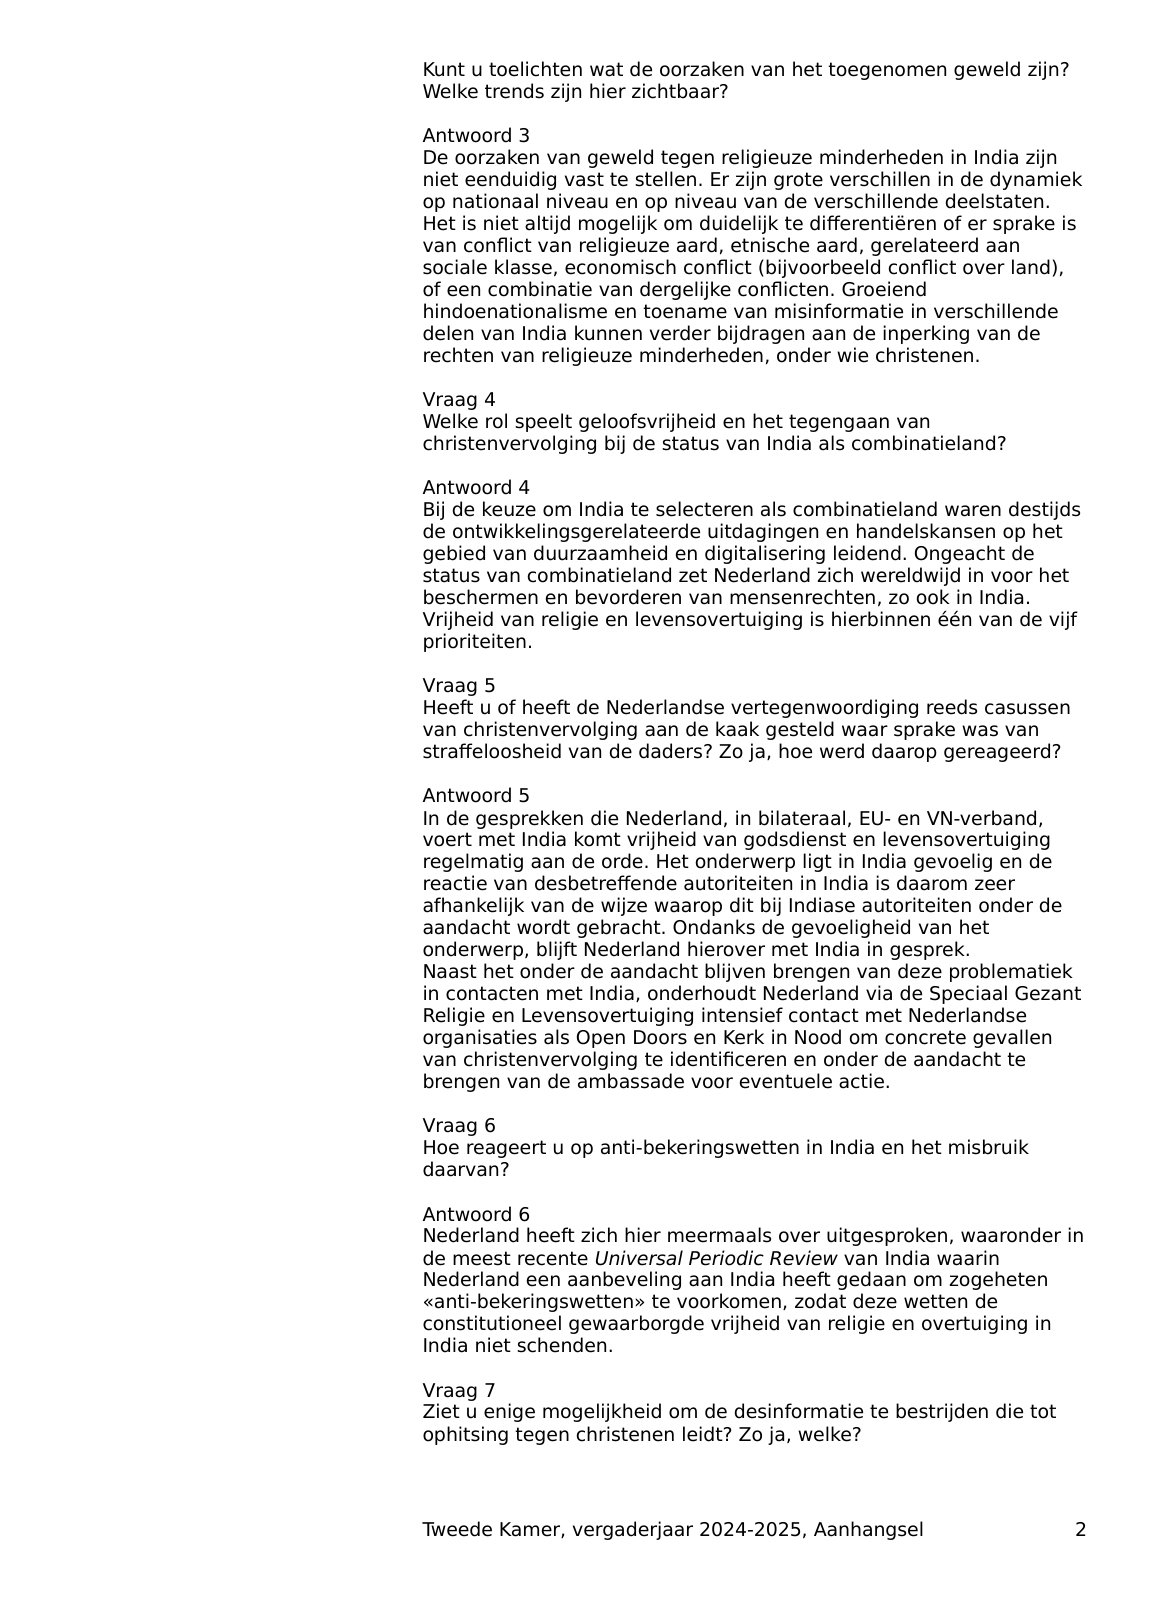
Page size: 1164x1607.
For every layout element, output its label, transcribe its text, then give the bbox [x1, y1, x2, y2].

text Vraag 4 [422, 389, 1087, 411]
text Vraag 5 [422, 675, 1087, 697]
text Nederland heeft zich hier meermaals over uitgesproken, waaronder in de meest recente Universal Periodic Review van India waarin Nederland een aanbeveling aan India heeft gedaan om zogeheten «anti-bekeringswetten» te voorkomen, zodat deze wetten de constitutioneel gewaarborgde vrijheid van religie en overtuiging in India niet schenden. [422, 1225, 1087, 1357]
text Naast het onder de aandacht blijven brengen van deze problematiek in contacten met India, onderhoudt Nederland via de Speciaal Gezant Religie en Levensovertuiging intensief contact met Nederlandse organisaties als Open Doors en Kerk in Nood om concrete gevallen van christenvervolging te identificeren en onder de aandacht te brengen van de ambassade voor eventuele actie. [422, 961, 1087, 1093]
text De oorzaken van geweld tegen religieuze minderheden in India zijn niet eenduidig vast te stellen. Er zijn grote verschillen in de dynamiek op nationaal niveau en op niveau van de verschillende deelstaten. Het is niet altijd mogelijk om duidelijk te differentiëren of er sprake is van conflict van religieuze aard, etnische aard, gerelateerd aan sociale klasse, economisch conflict (bijvoorbeeld conflict over land), of een combinatie van dergelijke conflicten. Groeiend hindoenationalisme en toename van misinformatie in verschillende delen van India kunnen verder bijdragen aan de inperking van de rechten van religieuze minderheden, onder wie christenen. [422, 147, 1087, 367]
text Bij de keuze om India te selecteren als combinatieland waren destijds de ontwikkelingsgerelateerde uitdagingen en handelskansen op het gebied van duurzaamheid en digitalisering leidend. Ongeacht de status van combinatieland zet Nederland zich wereldwijd in voor het beschermen en bevorderen van mensenrechten, zo ook in India. Vrijheid van religie en levensovertuiging is hierbinnen één van de vijf prioriteiten. [422, 499, 1087, 653]
text In de gesprekken die Nederland, in bilateraal, EU- en VN-verband, voert met India komt vrijheid van godsdienst en levensovertuiging regelmatig aan de orde. Het onderwerp ligt in India gevoelig en de reactie van desbetreffende autoriteiten in India is daarom zeer afhankelijk van de wijze waarop dit bij Indiase autoriteiten onder de aandacht wordt gebracht. Ondanks de gevoeligheid van het onderwerp, blijft Nederland hierover met India in gesprek. [422, 807, 1087, 961]
text Welke rol speelt geloofsvrijheid en het tegengaan van christenvervolging bij de status van India als combinatieland? [422, 411, 1087, 455]
text Antwoord 3 [422, 125, 1087, 147]
text Vraag 6 [422, 1115, 1087, 1137]
text Antwoord 4 [422, 477, 1087, 499]
text Heeft u of heeft de Nederlandse vertegenwoordiging reeds casussen van christenvervolging aan de kaak gesteld waar sprake was van straffeloosheid van de daders? Zo ja, hoe werd daarop gereageerd? [422, 697, 1087, 763]
text Antwoord 5 [422, 785, 1087, 807]
text Ziet u enige mogelijkheid om de desinformatie te bestrijden die tot ophitsing tegen christenen leidt? Zo ja, welke? [422, 1401, 1087, 1445]
text Hoe reageert u op anti-bekeringswetten in India en het misbruik daarvan? [422, 1137, 1087, 1181]
text Kunt u toelichten wat de oorzaken van het toegenomen geweld zijn? Welke trends zijn hier zichtbaar? [422, 59, 1087, 103]
text Vraag 7 [422, 1379, 1087, 1401]
text Antwoord 6 [422, 1203, 1087, 1225]
